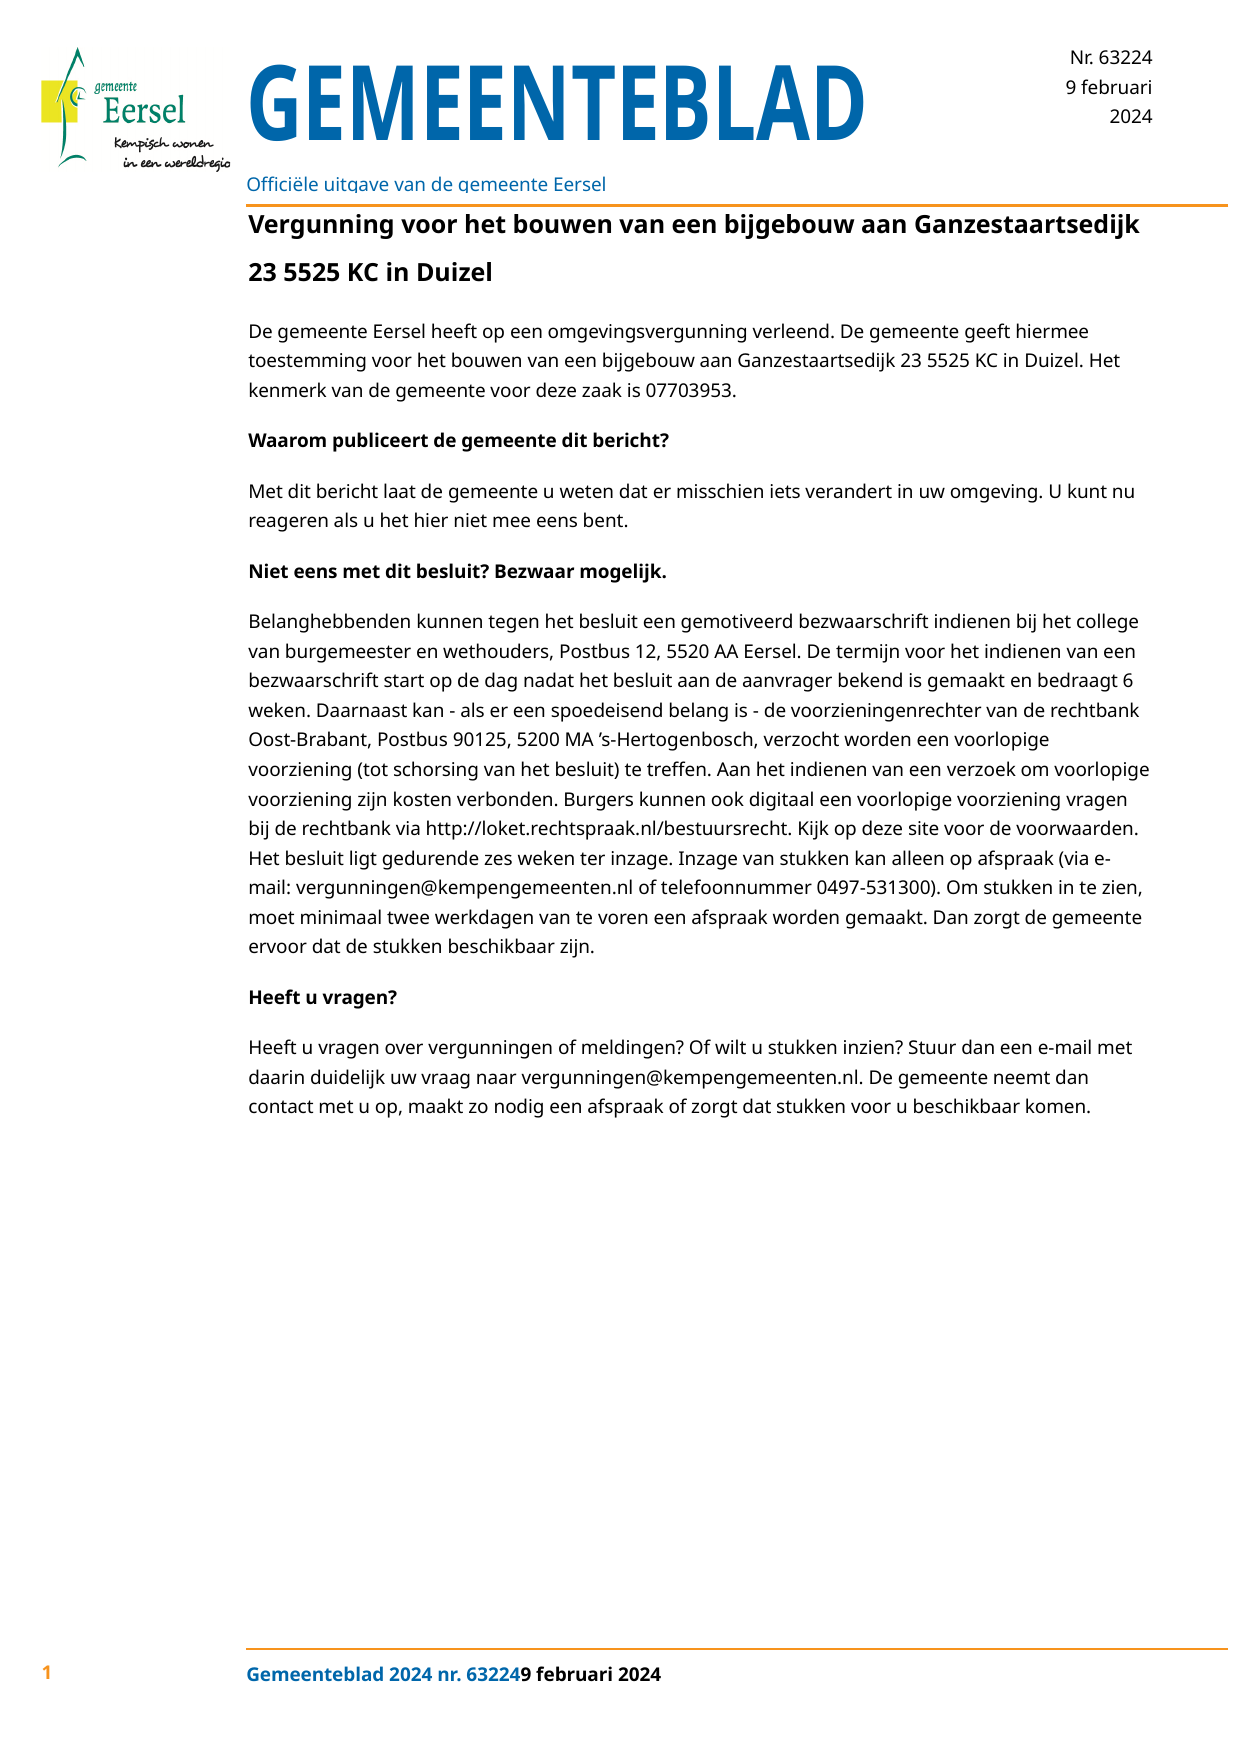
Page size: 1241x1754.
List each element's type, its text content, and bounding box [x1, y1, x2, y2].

text De gemeente Eersel heeft op een omgevingsvergunning verleend. De gemeente geeft hiermee toestemming voor het bouwen van een bijgebouw aan Ganzestaartsedijk 23 5525 KC in Duizel. Het kenmerk van de gemeente voor deze zaak is 07703953. [248, 318, 1152, 403]
text Vergunning voor het bouwen van een bijgebouw aan Ganzestaartsedijk 23 5525 KC in Duizel [248, 207, 1152, 288]
text Waarom publiceert de gemeente dit bericht? [248, 427, 1152, 453]
text Heeft u vragen over vergunningen of meldingen? Of wilt u stukken inzien? Stuur dan een e-mail met daarin duidelijk uw vraag naar vergunningen@kempengemeenten.nl. De gemeente neemt dan contact met u op, maakt zo nodig een afspraak of zorgt dat stukken voor u beschikbaar komen. [248, 1034, 1152, 1119]
picture [41, 47, 231, 172]
text Belanghebbenden kunnen tegen het besluit een gemotiveerd bezwaarschrift indienen bij het college van burgemeester en wethouders, Postbus 12, 5520 AA Eersel. De termijn voor het indienen van een bezwaarschrift start op de dag nadat het besluit aan de aanvrager bekend is gemaakt en bedraagt 6 weken. Daarnaast kan - als er een spoedeisend belang is - de voorzieningenrechter van de rechtbank Oost-Brabant, Postbus 90125, 5200 MA ’s-Hertogenbosch, verzocht worden een voorlopige voorziening (tot schorsing van het besluit) te treffen. Aan het indienen van een verzoek om voorlopige voorziening zijn kosten verbonden. Burgers kunnen ook digitaal een voorlopige voorziening vragen bij de rechtbank via http://loket.rechtspraak.nl/bestuursrecht. Kijk op deze site voor de voorwaarden. Het besluit ligt gedurende zes weken ter inzage. Inzage van stukken kan alleen op afspraak (via e-mail: vergunningen@kempengemeenten.nl of telefoonnummer 0497-531300). Om stukken in te zien, moet minimaal twee werkdagen van te voren een afspraak worden gemaakt. Dan zorgt de gemeente ervoor dat de stukken beschikbaar zijn. [248, 608, 1152, 959]
text Niet eens met dit besluit? Bezwaar mogelijk. [248, 558, 1152, 584]
text Heeft u vragen? [248, 984, 1152, 1010]
text Met dit bericht laat de gemeente u weten dat er misschien iets verandert in uw omgeving. U kunt nu reageren als u het hier niet mee eens bent. [248, 478, 1152, 533]
